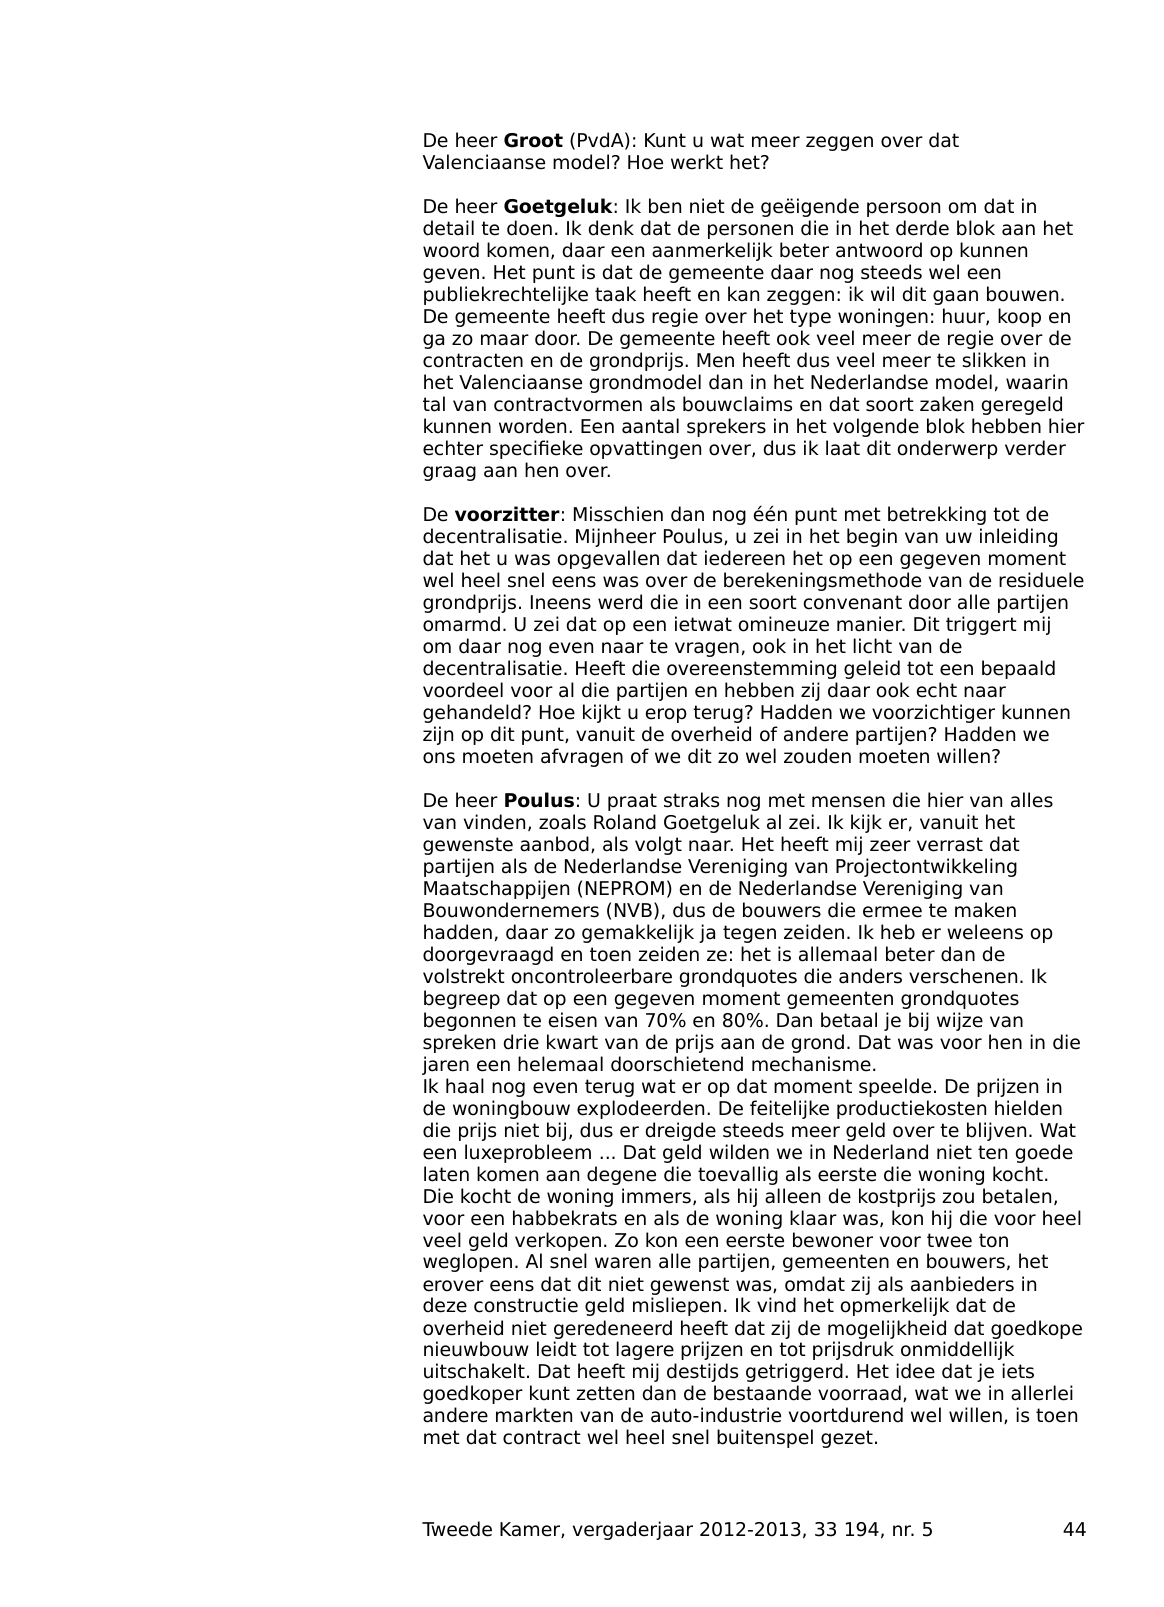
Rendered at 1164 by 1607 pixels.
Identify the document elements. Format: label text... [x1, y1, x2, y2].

text De voorzitter: Misschien dan nog één punt met betrekking tot de decentralisatie. Mijnheer Poulus, u zei in het begin van uw inleiding dat het u was opgevallen dat iedereen het op een gegeven moment wel heel snel eens was over de berekeningsmethode van de residuele grondprijs. Ineens werd die in een soort convenant door alle partijen omarmd. U zei dat op een ietwat omineuze manier. Dit triggert mij om daar nog even naar te vragen, ook in het licht van de decentralisatie. Heeft die overeenstemming geleid tot een bepaald voordeel voor al die partijen en hebben zij daar ook echt naar gehandeld? Hoe kijkt u erop terug? Hadden we voorzichtiger kunnen zijn op dit punt, vanuit de overheid of andere partijen? Hadden we ons moeten afvragen of we dit zo wel zouden moeten willen? [422, 504, 1087, 768]
text De heer Goetgeluk: Ik ben niet de geëigende persoon om dat in detail te doen. Ik denk dat de personen die in het derde blok aan het woord komen, daar een aanmerkelijk beter antwoord op kunnen geven. Het punt is dat de gemeente daar nog steeds wel een publiekrechtelijke taak heeft en kan zeggen: ik wil dit gaan bouwen. De gemeente heeft dus regie over het type woningen: huur, koop en ga zo maar door. De gemeente heeft ook veel meer de regie over de contracten en de grondprijs. Men heeft dus veel meer te slikken in het Valenciaanse grondmodel dan in het Nederlandse model, waarin tal van contractvormen als bouwclaims en dat soort zaken geregeld kunnen worden. Een aantal sprekers in het volgende blok hebben hier echter specifieke opvattingen over, dus ik laat dit onderwerp verder graag aan hen over. [422, 196, 1087, 482]
text Ik haal nog even terug wat er op dat moment speelde. De prijzen in de woningbouw explodeerden. De feitelijke productiekosten hielden die prijs niet bij, dus er dreigde steeds meer geld over te blijven. Wat een luxeprobleem ... Dat geld wilden we in Nederland niet ten goede laten komen aan degene die toevallig als eerste die woning kocht. Die kocht de woning immers, als hij alleen de kostprijs zou betalen, voor een habbekrats en als de woning klaar was, kon hij die voor heel veel geld verkopen. Zo kon een eerste bewoner voor twee ton weglopen. Al snel waren alle partijen, gemeenten en bouwers, het erover eens dat dit niet gewenst was, omdat zij als aanbieders in deze constructie geld misliepen. Ik vind het opmerkelijk dat de overheid niet geredeneerd heeft dat zij de mogelijkheid dat goedkope nieuwbouw leidt tot lagere prijzen en tot prijsdruk onmiddellijk uitschakelt. Dat heeft mij destijds getriggerd. Het idee dat je iets goedkoper kunt zetten dan de bestaande voorraad, wat we in allerlei andere markten van de auto-industrie voortdurend wel willen, is toen met dat contract wel heel snel buitenspel gezet. [422, 1076, 1087, 1449]
text De heer Groot (PvdA): Kunt u wat meer zeggen over dat Valenciaanse model? Hoe werkt het? [422, 130, 1087, 174]
text De heer Poulus: U praat straks nog met mensen die hier van alles van vinden, zoals Roland Goetgeluk al zei. Ik kijk er, vanuit het gewenste aanbod, als volgt naar. Het heeft mij zeer verrast dat partijen als de Nederlandse Vereniging van Projectontwikkeling Maatschappijen (NEPROM) en de Nederlandse Vereniging van Bouwondernemers (NVB), dus de bouwers die ermee te maken hadden, daar zo gemakkelijk ja tegen zeiden. Ik heb er weleens op doorgevraagd en toen zeiden ze: het is allemaal beter dan de volstrekt oncontroleerbare grondquotes die anders verschenen. Ik begreep dat op een gegeven moment gemeenten grondquotes begonnen te eisen van 70% en 80%. Dan betaal je bij wijze van spreken drie kwart van de prijs aan de grond. Dat was voor hen in die jaren een helemaal doorschietend mechanisme. [422, 790, 1087, 1076]
